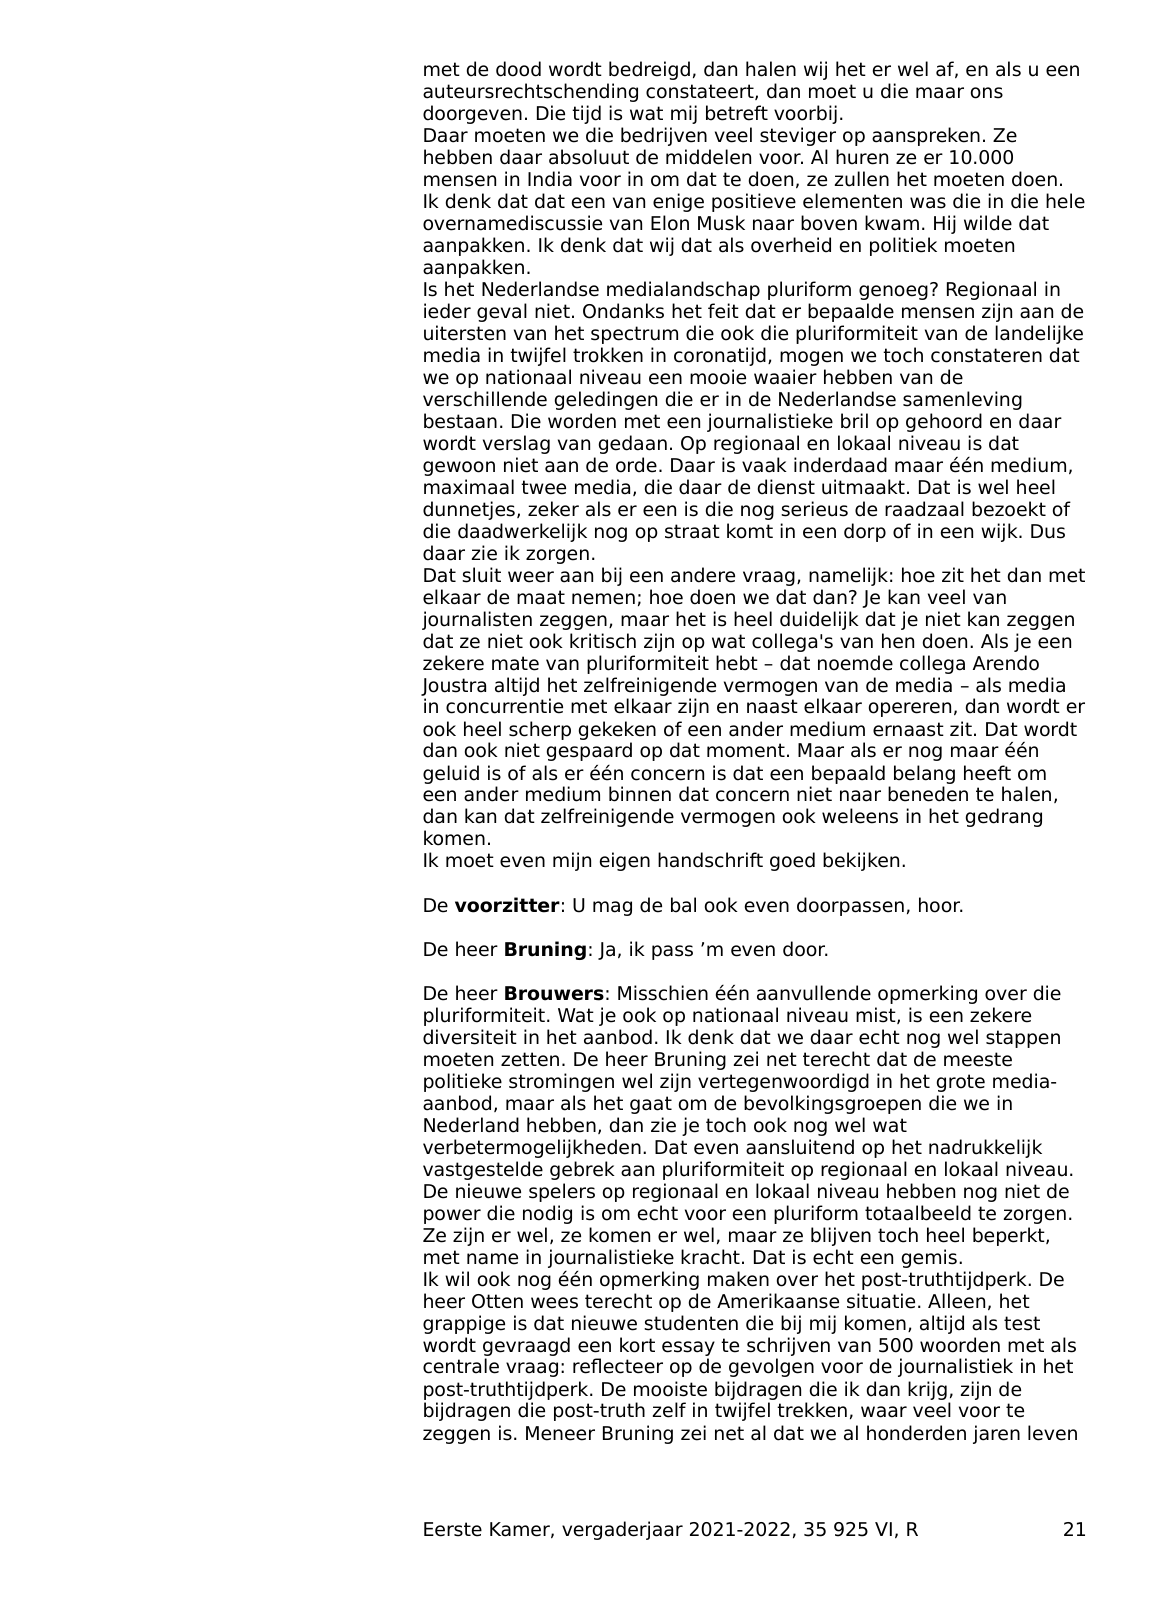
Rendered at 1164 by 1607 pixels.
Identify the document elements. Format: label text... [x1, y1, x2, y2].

text met de dood wordt bedreigd, dan halen wij het er wel af, en als u een auteursrechtschending constateert, dan moet u die maar ons doorgeven. Die tijd is wat mij betreft voorbij. [422, 59, 1087, 125]
text De voorzitter: U mag de bal ook even doorpassen, hoor. [422, 894, 1087, 916]
text De heer Bruning: Ja, ik pass ’m even door. [422, 939, 1087, 961]
text Ik moet even mijn eigen handschrift goed bekijken. [422, 850, 1087, 872]
text De heer Brouwers: Misschien één aanvullende opmerking over die pluriformiteit. Wat je ook op nationaal niveau mist, is een zekere diversiteit in het aanbod. Ik denk dat we daar echt nog wel stappen moeten zetten. De heer Bruning zei net terecht dat de meeste politieke stromingen wel zijn vertegenwoordigd in het grote media-aanbod, maar als het gaat om de bevolkingsgroepen die we in Nederland hebben, dan zie je toch ook nog wel wat verbetermogelijkheden. Dat even aansluitend op het nadrukkelijk vastgestelde gebrek aan pluriformiteit op regionaal en lokaal niveau. De nieuwe spelers op regionaal en lokaal niveau hebben nog niet de power die nodig is om echt voor een pluriform totaalbeeld te zorgen. Ze zijn er wel, ze komen er wel, maar ze blijven toch heel beperkt, met name in journalistieke kracht. Dat is echt een gemis. [422, 983, 1087, 1268]
text Dat sluit weer aan bij een andere vraag, namelijk: hoe zit het dan met elkaar de maat nemen; hoe doen we dat dan? Je kan veel van journalisten zeggen, maar het is heel duidelijk dat je niet kan zeggen dat ze niet ook kritisch zijn op wat collega's van hen doen. Als je een zekere mate van pluriformiteit hebt – dat noemde collega Arendo Joustra altijd het zelfreinigende vermogen van de media – als media in concurrentie met elkaar zijn en naast elkaar opereren, dan wordt er ook heel scherp gekeken of een ander medium ernaast zit. Dat wordt dan ook niet gespaard op dat moment. Maar als er nog maar één geluid is of als er één concern is dat een bepaald belang heeft om een ander medium binnen dat concern niet naar beneden te halen, dan kan dat zelfreinigende vermogen ook weleens in het gedrang komen. [422, 564, 1087, 850]
text Ik wil ook nog één opmerking maken over het post-truthtijdperk. De heer Otten wees terecht op de Amerikaanse situatie. Alleen, het grappige is dat nieuwe studenten die bij mij komen, altijd als test wordt gevraagd een kort essay te schrijven van 500 woorden met als centrale vraag: reflecteer op de gevolgen voor de journalistiek in het post-truthtijdperk. De mooiste bijdragen die ik dan krijg, zijn de bijdragen die post-truth zelf in twijfel trekken, waar veel voor te zeggen is. Meneer Bruning zei net al dat we al honderden jaren leven [422, 1268, 1087, 1444]
text Is het Nederlandse medialandschap pluriform genoeg? Regionaal in ieder geval niet. Ondanks het feit dat er bepaalde mensen zijn aan de uitersten van het spectrum die ook die pluriformiteit van de landelijke media in twijfel trokken in coronatijd, mogen we toch constateren dat we op nationaal niveau een mooie waaier hebben van de verschillende geledingen die er in de Nederlandse samenleving bestaan. Die worden met een journalistieke bril op gehoord en daar wordt verslag van gedaan. Op regionaal en lokaal niveau is dat gewoon niet aan de orde. Daar is vaak inderdaad maar één medium, maximaal twee media, die daar de dienst uitmaakt. Dat is wel heel dunnetjes, zeker als er een is die nog serieus de raadzaal bezoekt of die daadwerkelijk nog op straat komt in een dorp of in een wijk. Dus daar zie ik zorgen. [422, 279, 1087, 564]
text Daar moeten we die bedrijven veel steviger op aanspreken. Ze hebben daar absoluut de middelen voor. Al huren ze er 10.000 mensen in India voor in om dat te doen, ze zullen het moeten doen. Ik denk dat dat een van enige positieve elementen was die in die hele overnamediscussie van Elon Musk naar boven kwam. Hij wilde dat aanpakken. Ik denk dat wij dat als overheid en politiek moeten aanpakken. [422, 125, 1087, 279]
